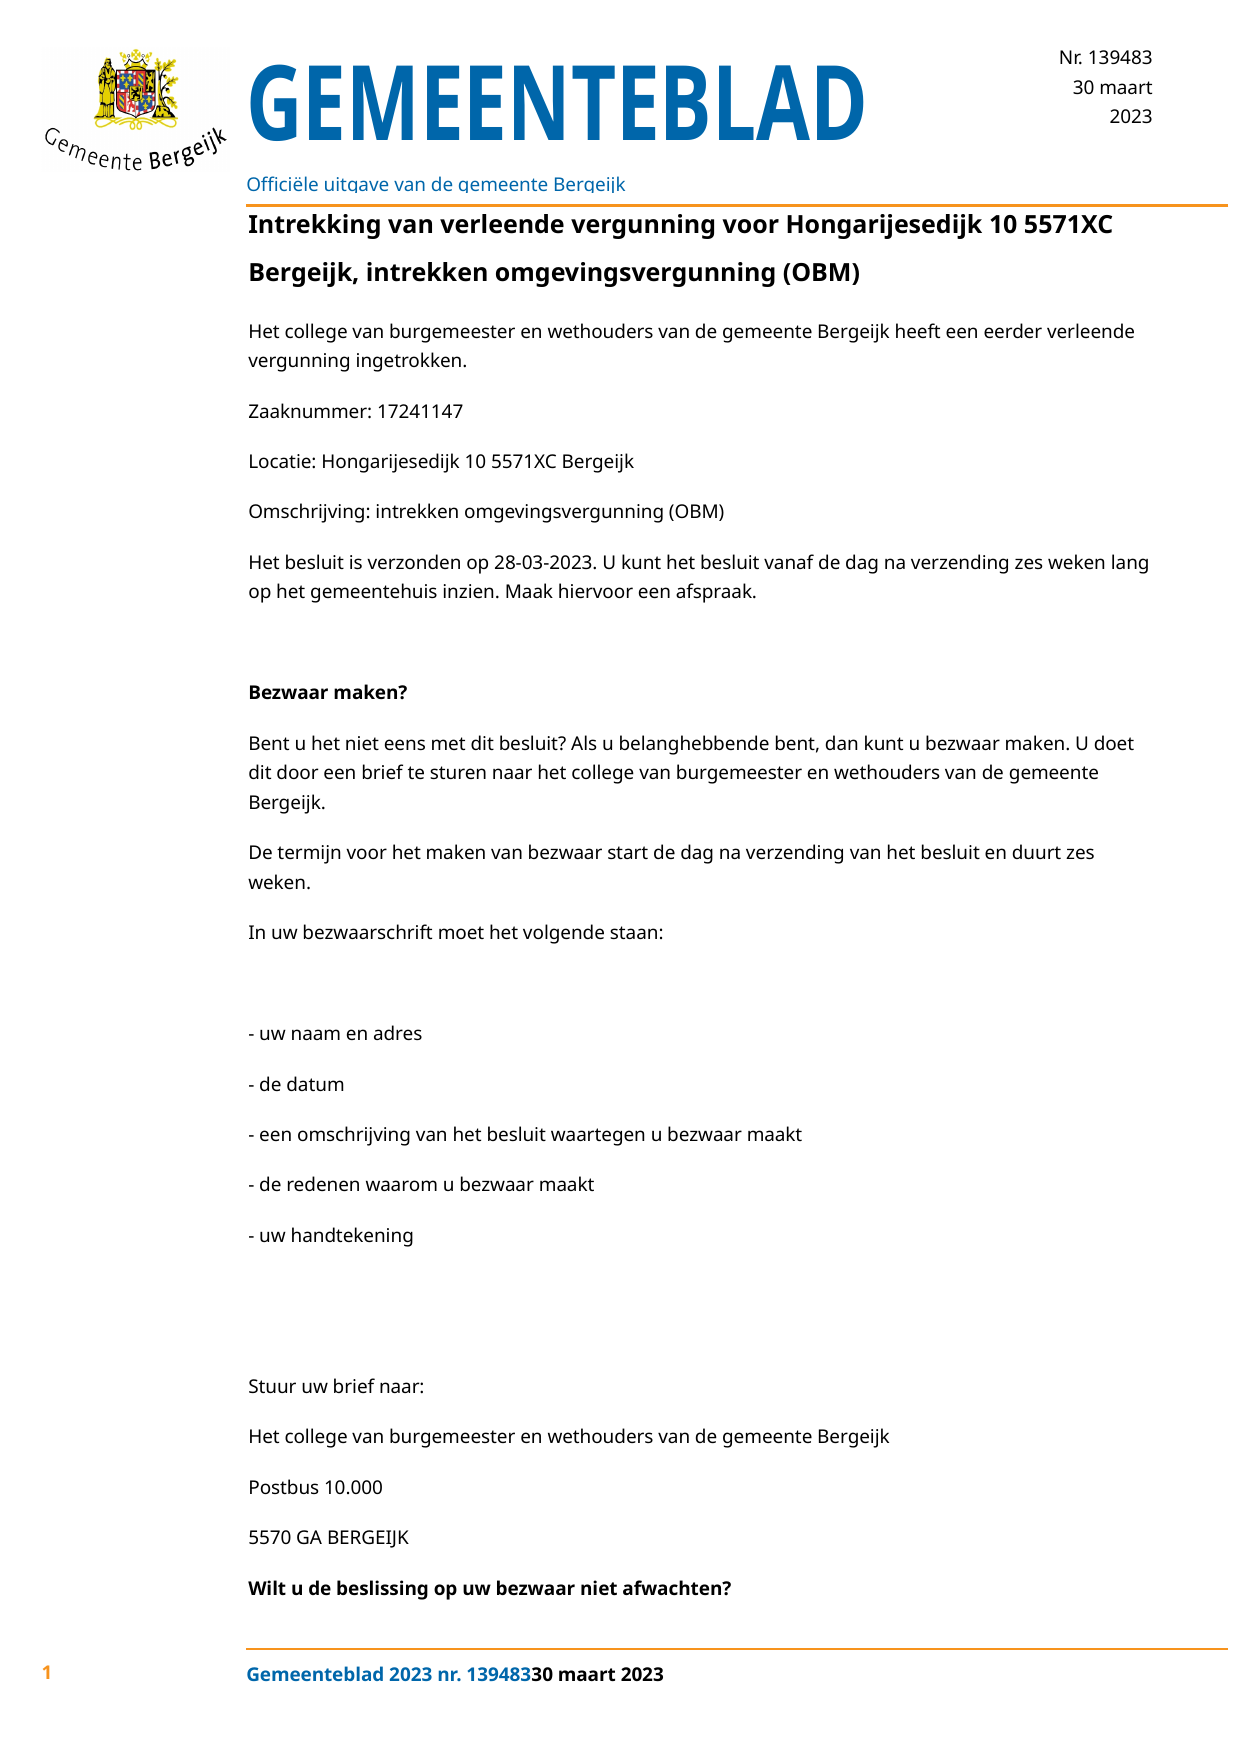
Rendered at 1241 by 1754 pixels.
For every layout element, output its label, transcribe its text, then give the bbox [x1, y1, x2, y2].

text Stuur uw brief naar: [248, 1373, 1152, 1399]
text Postbus 10.000 [248, 1474, 1152, 1500]
text Intrekking van verleende vergunning voor Hongarijesedijk 10 5571XC Bergeijk, intrekken omgevingsvergunning (OBM) [248, 207, 1152, 288]
text Het besluit is verzonden op 28-03-2023. U kunt het besluit vanaf de dag na verzending zes weken lang op het gemeentehuis inzien. Maak hiervoor een afspraak. [248, 549, 1152, 604]
text - uw handtekening [248, 1222, 1152, 1248]
text - een omschrijving van het besluit waartegen u bezwaar maakt [248, 1121, 1152, 1147]
text Het college van burgemeester en wethouders van de gemeente Bergeijk [248, 1424, 1152, 1449]
text - uw naam en adres [248, 1020, 1152, 1046]
picture [41, 47, 231, 172]
text Omschrijving: intrekken omgevingsvergunning (OBM) [248, 499, 1152, 524]
text Wilt u de beslissing op uw bezwaar niet afwachten? [248, 1575, 1152, 1601]
text - de redenen waarom u bezwaar maakt [248, 1172, 1152, 1197]
text Locatie: Hongarijesedijk 10 5571XC Bergeijk [248, 448, 1152, 474]
text De termijn voor het maken van bezwaar start de dag na verzending van het besluit en duurt zes weken. [248, 839, 1152, 895]
text 5570 GA BERGEIJK [248, 1524, 1152, 1550]
text In uw bezwaarschrift moet het volgende staan: [248, 919, 1152, 945]
text - de datum [248, 1071, 1152, 1097]
text Het college van burgemeester en wethouders van de gemeente Bergeijk heeft een eerder verleende vergunning ingetrokken. [248, 318, 1152, 373]
text Bent u het niet eens met dit besluit? Als u belanghebbende bent, dan kunt u bezwaar maken. U doet dit door een brief te sturen naar het college van burgemeester en wethouders van de gemeente Bergeijk. [248, 730, 1152, 815]
text Bezwaar maken? [248, 679, 1152, 705]
text Zaaknummer: 17241147 [248, 398, 1152, 424]
